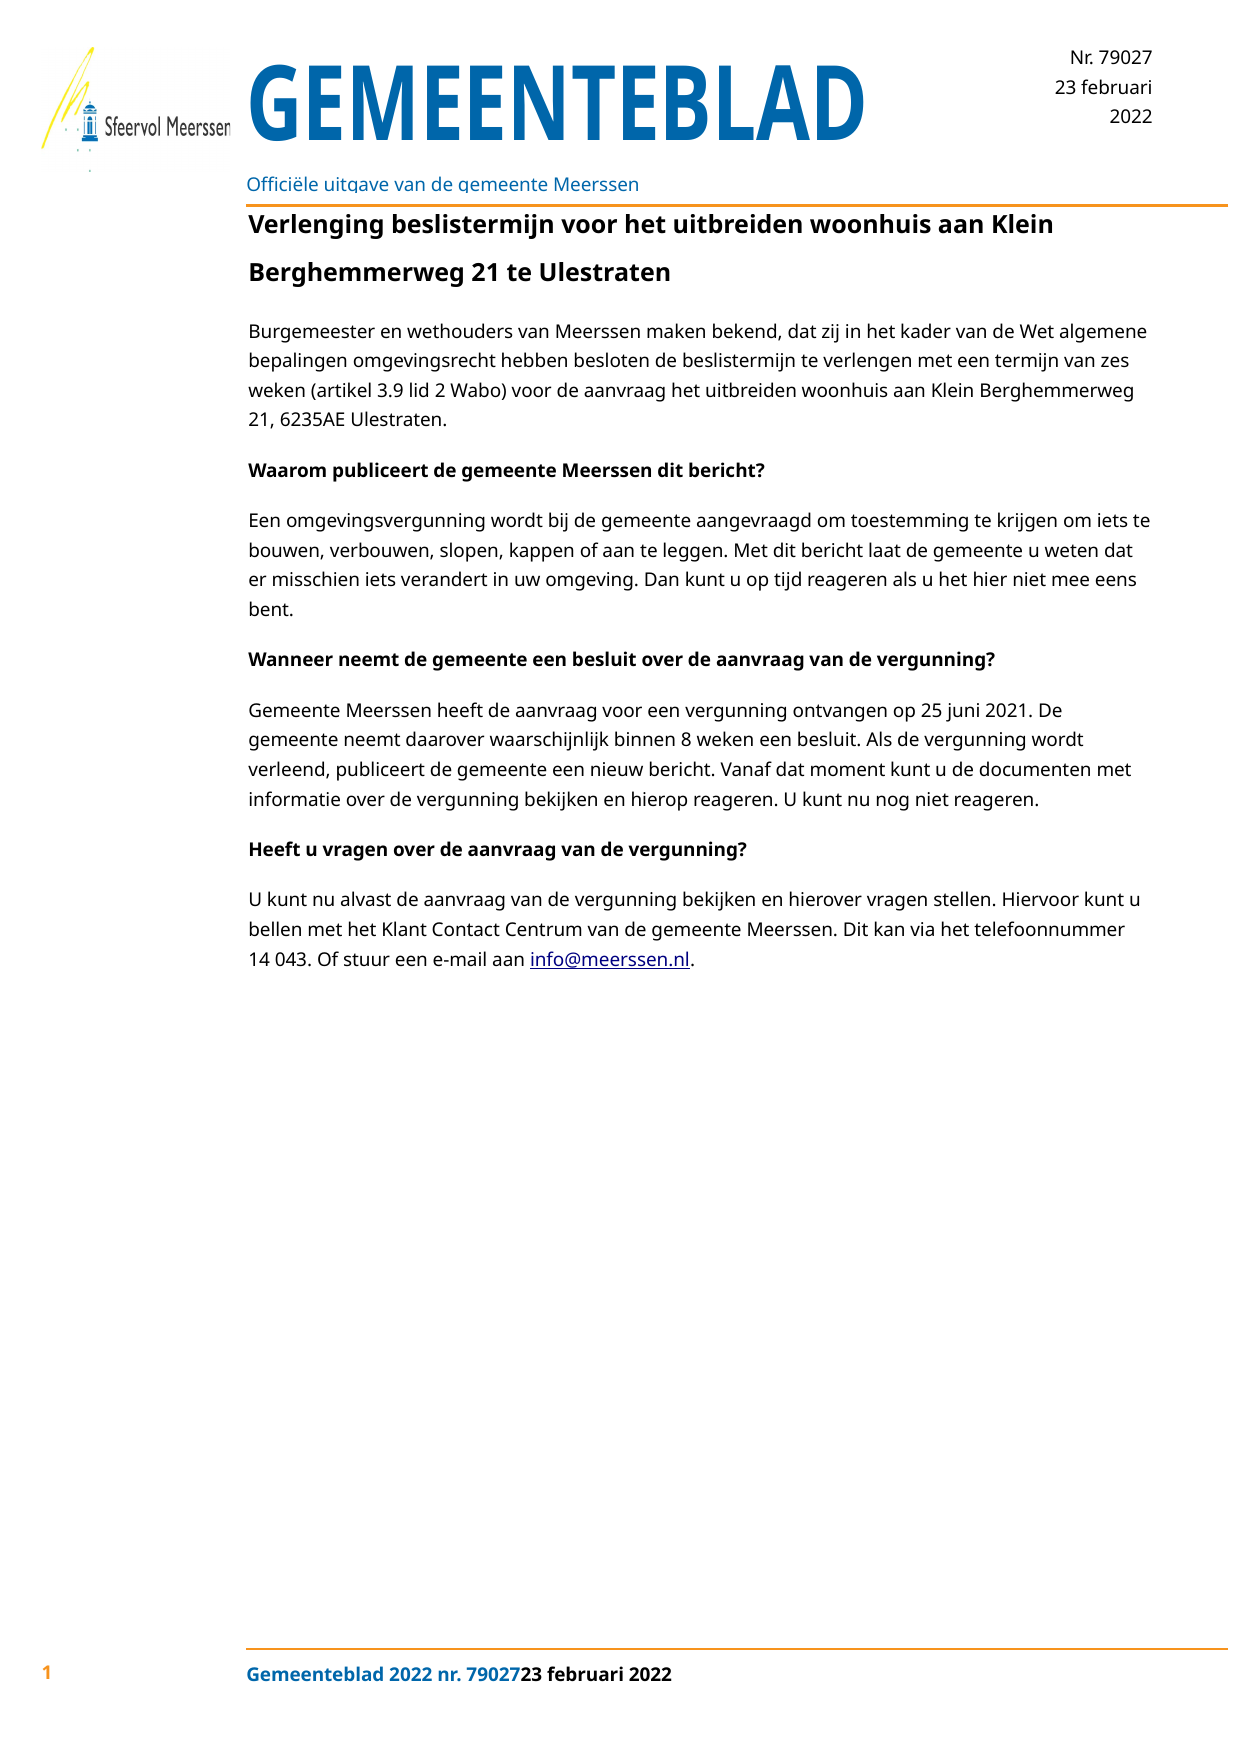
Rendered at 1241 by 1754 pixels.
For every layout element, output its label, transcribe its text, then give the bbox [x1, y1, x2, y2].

text U kunt nu alvast de aanvraag van de vergunning bekijken en hierover vragen stellen. Hiervoor kunt u bellen met het Klant Contact Centrum van de gemeente Meerssen. Dit kan via het telefoonnummer 14 043. Of stuur een e-mail aan info@meerssen.nl. [248, 887, 1152, 972]
text Heeft u vragen over de aanvraag van de vergunning? [248, 836, 1152, 862]
text Waarom publiceert de gemeente Meerssen dit bericht? [248, 457, 1152, 483]
text Verlenging beslistermijn voor het uitbreiden woonhuis aan Klein Berghemmerweg 21 te Ulestraten [248, 207, 1152, 288]
text Burgemeester en wethouders van Meerssen maken bekend, dat zij in het kader van de Wet algemene bepalingen omgevingsrecht hebben besloten de beslistermijn te verlengen met een termijn van zes weken (artikel 3.9 lid 2 Wabo) voor de aanvraag het uitbreiden woonhuis aan Klein Berghemmerweg 21, 6235AE Ulestraten. [248, 318, 1152, 432]
picture [41, 47, 231, 172]
text Wanneer neemt de gemeente een besluit over de aanvraag van de vergunning? [248, 647, 1152, 672]
text Een omgevingsvergunning wordt bij de gemeente aangevraagd om toestemming te krijgen om iets te bouwen, verbouwen, slopen, kappen of aan te leggen. Met dit bericht laat de gemeente u weten dat er misschien iets verandert in uw omgeving. Dan kunt u op tijd reageren als u het hier niet mee eens bent. [248, 507, 1152, 622]
text Gemeente Meerssen heeft de aanvraag voor een vergunning ontvangen op 25 juni 2021. De gemeente neemt daarover waarschijnlijk binnen 8 weken een besluit. Als de vergunning wordt verleend, publiceert de gemeente een nieuw bericht. Vanaf dat moment kunt u de documenten met informatie over de vergunning bekijken en hierop reageren. U kunt nu nog niet reageren. [248, 697, 1152, 812]
